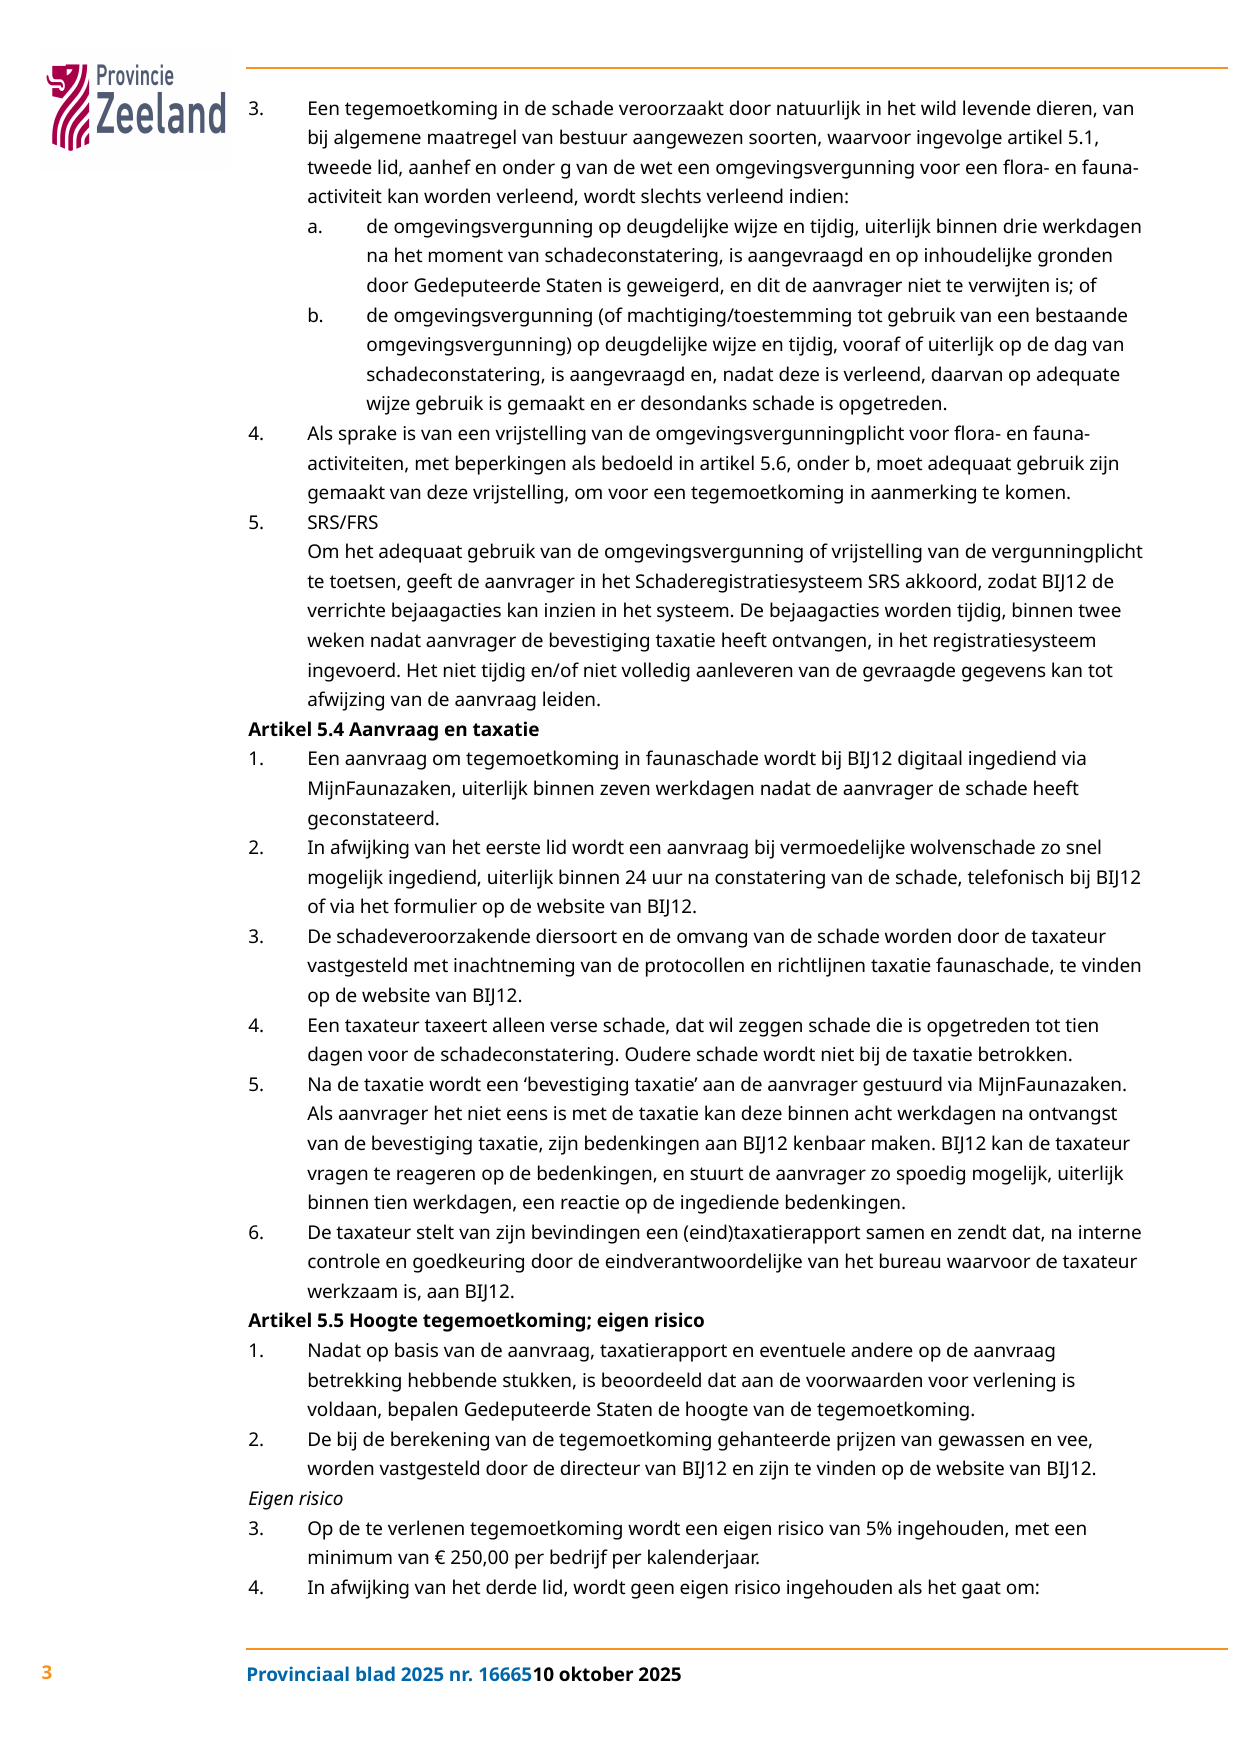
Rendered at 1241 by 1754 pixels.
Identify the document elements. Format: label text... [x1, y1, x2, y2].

list Om het adequaat gebruik van de omgevingsvergunning of vrijstelling van de vergunningplicht te toetsen, geeft de aanvrager in het Schaderegistratiesysteem SRS akkoord, zodat BIJ12 de verrichte bejaagacties kan inzien in het systeem. De bejaagacties worden tijdig, binnen twee weken nadat aanvrager de bevestiging taxatie heeft ontvangen, in het registratiesysteem ingevoerd. Het niet tijdig en/of niet volledig aanleveren van de gevraagde gegevens kan tot afwijzing van de aanvraag leiden. [248, 538, 1152, 712]
list de omgevingsvergunning (of machtiging/toestemming tot gebruik van een bestaande omgevingsvergunning) op deugdelijke wijze en tijdig, vooraf of uiterlijk op de dag van schadeconstatering, is aangevraagd en, nadat deze is verleend, daarvan op adequate wijze gebruik is gemaakt en er desondanks schade is opgetreden. [307, 302, 1152, 416]
list Als sprake is van een vrijstelling van de omgevingsvergunningplicht voor flora- en fauna-activiteiten, met beperkingen als bedoeld in artikel 5.6, onder b, moet adequaat gebruik zijn gemaakt van deze vrijstelling, om voor een tegemoetkoming in aanmerking te komen. [248, 420, 1152, 505]
list Na de taxatie wordt een ‘bevestiging taxatie’ aan de aanvrager gestuurd via MijnFaunazaken. Als aanvrager het niet eens is met de taxatie kan deze binnen acht werkdagen na ontvangst van de bevestiging taxatie, zijn bedenkingen aan BIJ12 kenbaar maken. BIJ12 kan de taxateur vragen te reageren op de bedenkingen, en stuurt de aanvrager zo spoedig mogelijk, uiterlijk binnen tien werkdagen, een reactie op de ingediende bedenkingen. [248, 1071, 1152, 1215]
list Op de te verlenen tegemoetkoming wordt een eigen risico van 5% ingehouden, met een minimum van € 250,00 per bedrijf per kalenderjaar. [248, 1515, 1152, 1570]
list In afwijking van het eerste lid wordt een aanvraag bij vermoedelijke wolvenschade zo snel mogelijk ingediend, uiterlijk binnen 24 uur na constatering van de schade, telefonisch bij BIJ12 of via het formulier op de website van BIJ12. [248, 834, 1152, 919]
list De bij de berekening van de tegemoetkoming gehanteerde prijzen van gewassen en vee, worden vastgesteld door de directeur van BIJ12 en zijn te vinden op de website van BIJ12. [248, 1426, 1152, 1481]
list De schadeveroorzakende diersoort en de omvang van de schade worden door de taxateur vastgesteld met inachtneming van de protocollen en richtlijnen taxatie faunaschade, te vinden op de website van BIJ12. [248, 923, 1152, 1008]
list Nadat op basis van de aanvraag, taxatierapport en eventuele andere op de aanvraag betrekking hebbende stukken, is beoordeeld dat aan de voorwaarden voor verlening is voldaan, bepalen Gedeputeerde Staten de hoogte van de tegemoetkoming. [248, 1337, 1152, 1422]
list de omgevingsvergunning op deugdelijke wijze en tijdig, uiterlijk binnen drie werkdagen na het moment van schadeconstatering, is aangevraagd en op inhoudelijke gronden door Gedeputeerde Staten is geweigerd, en dit de aanvrager niet te verwijten is; of [307, 213, 1152, 298]
text Artikel 5.4 Aanvraag en taxatie [248, 716, 1152, 742]
list Een tegemoetkoming in de schade veroorzaakt door natuurlijk in het wild levende dieren, van bij algemene maatregel van bestuur aangewezen soorten, waarvoor ingevolge artikel 5.1, tweede lid, aanhef en onder g van de wet een omgevingsvergunning voor een flora- en fauna-activiteit kan worden verleend, wordt slechts verleend indien: [248, 95, 1152, 209]
text Eigen risico [248, 1485, 1152, 1511]
list De taxateur stelt van zijn bevindingen een (eind)taxatierapport samen en zendt dat, na interne controle en goedkeuring door de eindverantwoordelijke van het bureau waarvoor de taxateur werkzaam is, aan BIJ12. [248, 1219, 1152, 1304]
text Artikel 5.5 Hoogte tegemoetkoming; eigen risico [248, 1308, 1152, 1333]
list In afwijking van het derde lid, wordt geen eigen risico ingehouden als het gaat om: [248, 1574, 1152, 1600]
list SRS/FRS [248, 509, 1152, 535]
list Een taxateur taxeert alleen verse schade, dat wil zeggen schade die is opgetreden tot tien dagen voor de schadeconstatering. Oudere schade wordt niet bij de taxatie betrokken. [248, 1012, 1152, 1067]
picture [41, 47, 231, 172]
list Een aanvraag om tegemoetkoming in faunaschade wordt bij BIJ12 digitaal ingediend via MijnFaunazaken, uiterlijk binnen zeven werkdagen nadat de aanvrager de schade heeft geconstateerd. [248, 746, 1152, 831]
